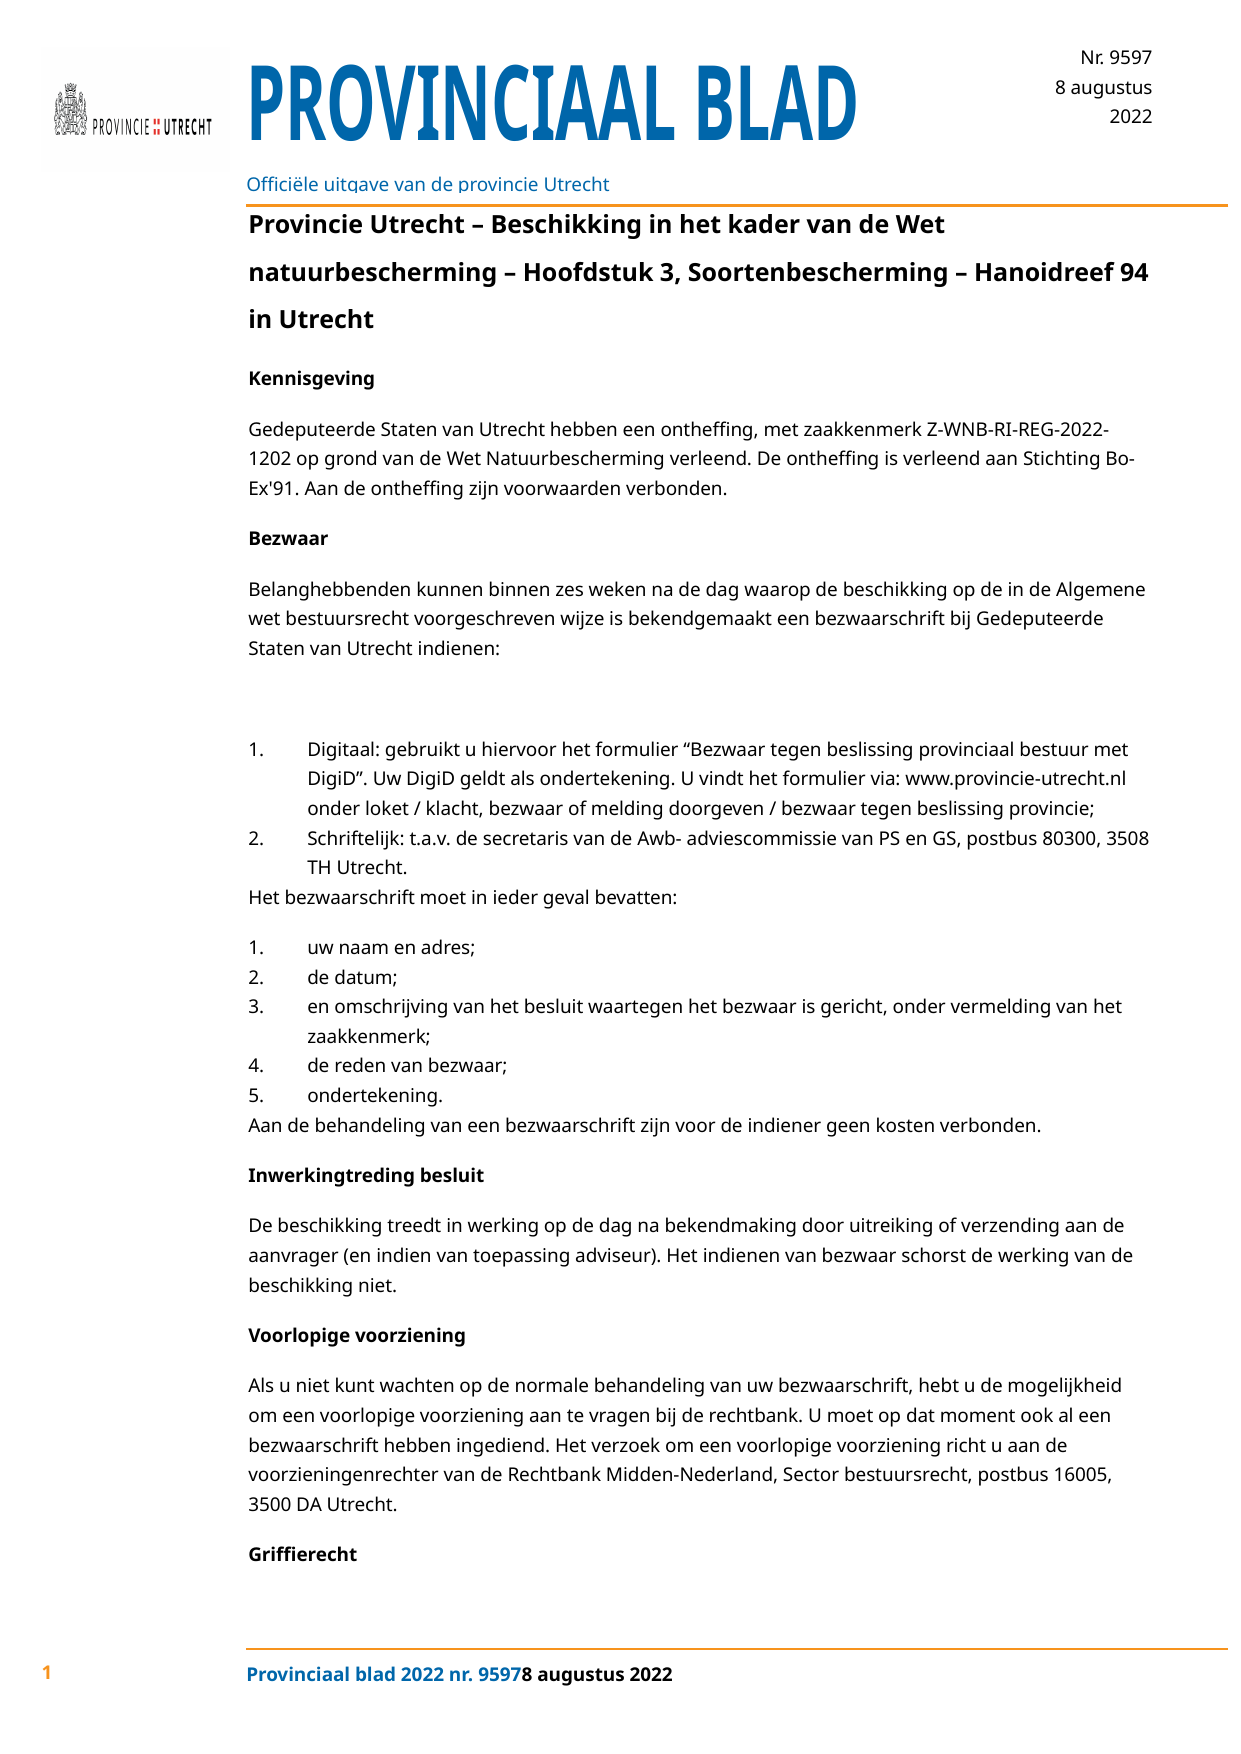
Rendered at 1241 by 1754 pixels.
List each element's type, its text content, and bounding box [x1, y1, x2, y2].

text Inwerkingtreding besluit [248, 1162, 1152, 1188]
picture [41, 47, 231, 172]
list en omschrijving van het besluit waartegen het bezwaar is gericht, onder vermelding van het zaakkenmerk; [248, 993, 1152, 1049]
text Belanghebbenden kunnen binnen zes weken na de dag waarop de beschikking op de in de Algemene wet bestuursrecht voorgeschreven wijze is bekendgemaakt een bezwaarschrift bij Gedeputeerde Staten van Utrecht indienen: [248, 576, 1152, 661]
text Het bezwaarschrift moet in ieder geval bevatten: [248, 884, 1152, 909]
text Aan de behandeling van een bezwaarschrift zijn voor de indiener geen kosten verbonden. [248, 1112, 1152, 1137]
text Voorlopige voorziening [248, 1322, 1152, 1348]
list Schriftelijk: t.a.v. de secretaris van de Awb- adviescommissie van PS en GS, postbus 80300, 3508 TH Utrecht. [248, 825, 1152, 880]
list de datum; [248, 964, 1152, 989]
text Provincie Utrecht – Beschikking in het kader van de Wet natuurbescherming – Hoofdstuk 3, Soortenbescherming – Hanoidreef 94 in Utrecht [248, 207, 1152, 336]
text De beschikking treedt in werking op de dag na bekendmaking door uitreiking of verzending aan de aanvrager (en indien van toepassing adviseur). Het indienen van bezwaar schorst de werking van de beschikking niet. [248, 1213, 1152, 1297]
list de reden van bezwaar; [248, 1053, 1152, 1078]
text Bezwaar [248, 526, 1152, 551]
list Digitaal: gebruikt u hiervoor het formulier “Bezwaar tegen beslissing provinciaal bestuur met DigiD”. Uw DigiD geldt als ondertekening. U vindt het formulier via: www.provincie-utrecht.nl onder loket / klacht, bezwaar of melding doorgeven / bezwaar tegen beslissing provincie; [248, 736, 1152, 821]
list uw naam en adres; [248, 934, 1152, 960]
list ondertekening. [248, 1082, 1152, 1108]
text Griffierecht [248, 1541, 1152, 1567]
text Als u niet kunt wachten op de normale behandeling van uw bezwaarschrift, hebt u de mogelijkheid om een voorlopige voorziening aan te vragen bij de rechtbank. U moet op dat moment ook al een bezwaarschrift hebben ingediend. Het verzoek om een voorlopige voorziening richt u aan de voorzieningenrechter van de Rechtbank Midden-Nederland, Sector bestuursrecht, postbus 16005, 3500 DA Utrecht. [248, 1373, 1152, 1517]
text Kennisgeving [248, 366, 1152, 391]
text Gedeputeerde Staten van Utrecht hebben een ontheffing, met zaakkenmerk Z-WNB-RI-REG-2022-1202 op grond van de Wet Natuurbescherming verleend. De ontheffing is verleend aan Stichting Bo-Ex'91. Aan de ontheffing zijn voorwaarden verbonden. [248, 416, 1152, 501]
